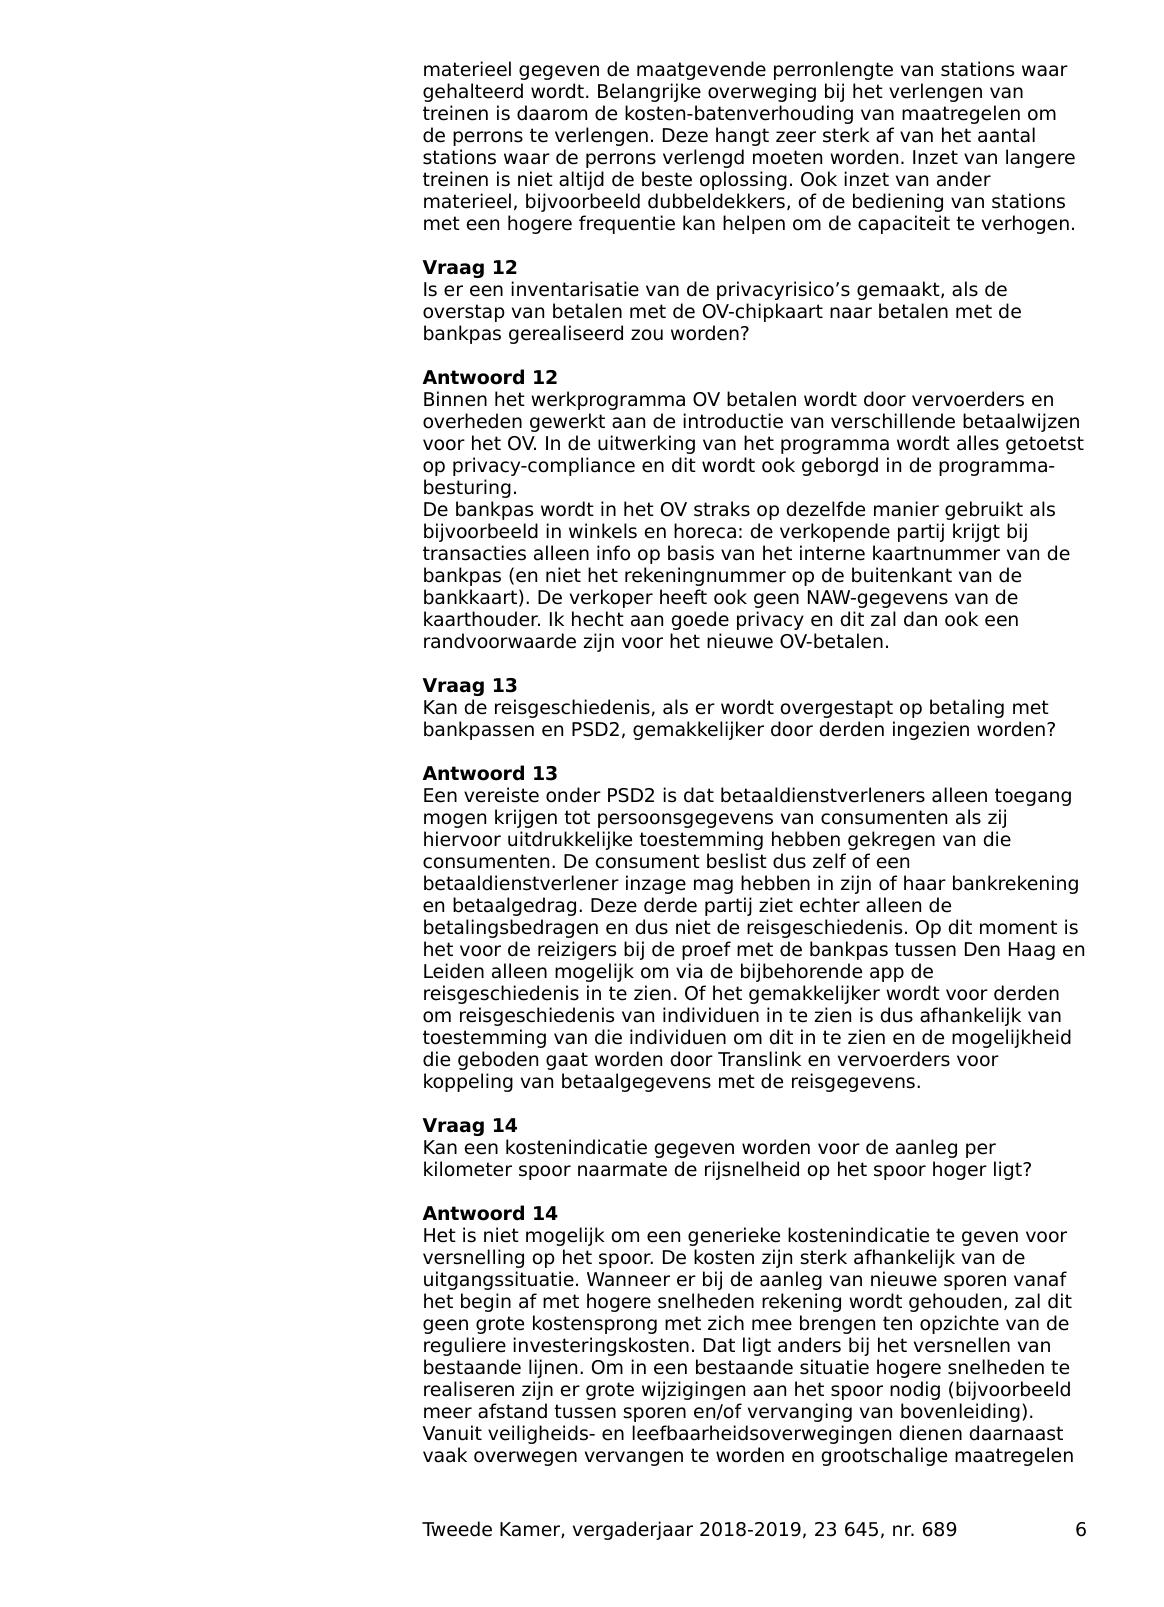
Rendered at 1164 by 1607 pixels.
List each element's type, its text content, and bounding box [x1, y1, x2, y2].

text Is er een inventarisatie van de privacyrisico’s gemaakt, als de overstap van betalen met de OV-chipkaart naar betalen met de bankpas gerealiseerd zou worden? [422, 279, 1087, 345]
text Vraag 14 [422, 1115, 1087, 1137]
text Kan de reisgeschiedenis, als er wordt overgestapt op betaling met bankpassen en PSD2, gemakkelijker door derden ingezien worden? [422, 697, 1087, 741]
text Vraag 12 [422, 257, 1087, 279]
text Vraag 13 [422, 675, 1087, 697]
text Een vereiste onder PSD2 is dat betaaldienstverleners alleen toegang mogen krijgen tot persoonsgegevens van consumenten als zij hiervoor uitdrukkelijke toestemming hebben gekregen van die consumenten. De consument beslist dus zelf of een betaaldienstverlener inzage mag hebben in zijn of haar bankrekening en betaalgedrag. Deze derde partij ziet echter alleen de betalingsbedragen en dus niet de reisgeschiedenis. Op dit moment is het voor de reizigers bij de proef met de bankpas tussen Den Haag en Leiden alleen mogelijk om via de bijbehorende app de reisgeschiedenis in te zien. Of het gemakkelijker wordt voor derden om reisgeschiedenis van individuen in te zien is dus afhankelijk van toestemming van die individuen om dit in te zien en de mogelijkheid die geboden gaat worden door Translink en vervoerders voor koppeling van betaalgegevens met de reisgegevens. [422, 785, 1087, 1093]
text Antwoord 14 [422, 1203, 1087, 1225]
text De bankpas wordt in het OV straks op dezelfde manier gebruikt als bijvoorbeeld in winkels en horeca: de verkopende partij krijgt bij transacties alleen info op basis van het interne kaartnummer van de bankpas (en niet het rekeningnummer op de buitenkant van de bankkaart). De verkoper heeft ook geen NAW-gegevens van de kaarthouder. Ik hecht aan goede privacy en dit zal dan ook een randvoorwaarde zijn voor het nieuwe OV-betalen. [422, 499, 1087, 653]
text materieel gegeven de maatgevende perronlengte van stations waar gehalteerd wordt. Belangrijke overweging bij het verlengen van treinen is daarom de kosten-batenverhouding van maatregelen om de perrons te verlengen. Deze hangt zeer sterk af van het aantal stations waar de perrons verlengd moeten worden. Inzet van langere treinen is niet altijd de beste oplossing. Ook inzet van ander materieel, bijvoorbeeld dubbeldekkers, of de bediening van stations met een hogere frequentie kan helpen om de capaciteit te verhogen. [422, 59, 1087, 235]
text Antwoord 12 [422, 367, 1087, 389]
text Kan een kostenindicatie gegeven worden voor de aanleg per kilometer spoor naarmate de rijsnelheid op het spoor hoger ligt? [422, 1137, 1087, 1181]
text Antwoord 13 [422, 763, 1087, 785]
text Binnen het werkprogramma OV betalen wordt door vervoerders en overheden gewerkt aan de introductie van verschillende betaalwijzen voor het OV. In de uitwerking van het programma wordt alles getoetst op privacy-compliance en dit wordt ook geborgd in de programma-besturing. [422, 389, 1087, 499]
text Het is niet mogelijk om een generieke kostenindicatie te geven voor versnelling op het spoor. De kosten zijn sterk afhankelijk van de uitgangssituatie. Wanneer er bij de aanleg van nieuwe sporen vanaf het begin af met hogere snelheden rekening wordt gehouden, zal dit geen grote kostensprong met zich mee brengen ten opzichte van de reguliere investeringskosten. Dat ligt anders bij het versnellen van bestaande lijnen. Om in een bestaande situatie hogere snelheden te realiseren zijn er grote wijzigingen aan het spoor nodig (bijvoorbeeld meer afstand tussen sporen en/of vervanging van bovenleiding). Vanuit veiligheids- en leefbaarheidsoverwegingen dienen daarnaast vaak overwegen vervangen te worden en grootschalige maatregelen [422, 1225, 1087, 1467]
